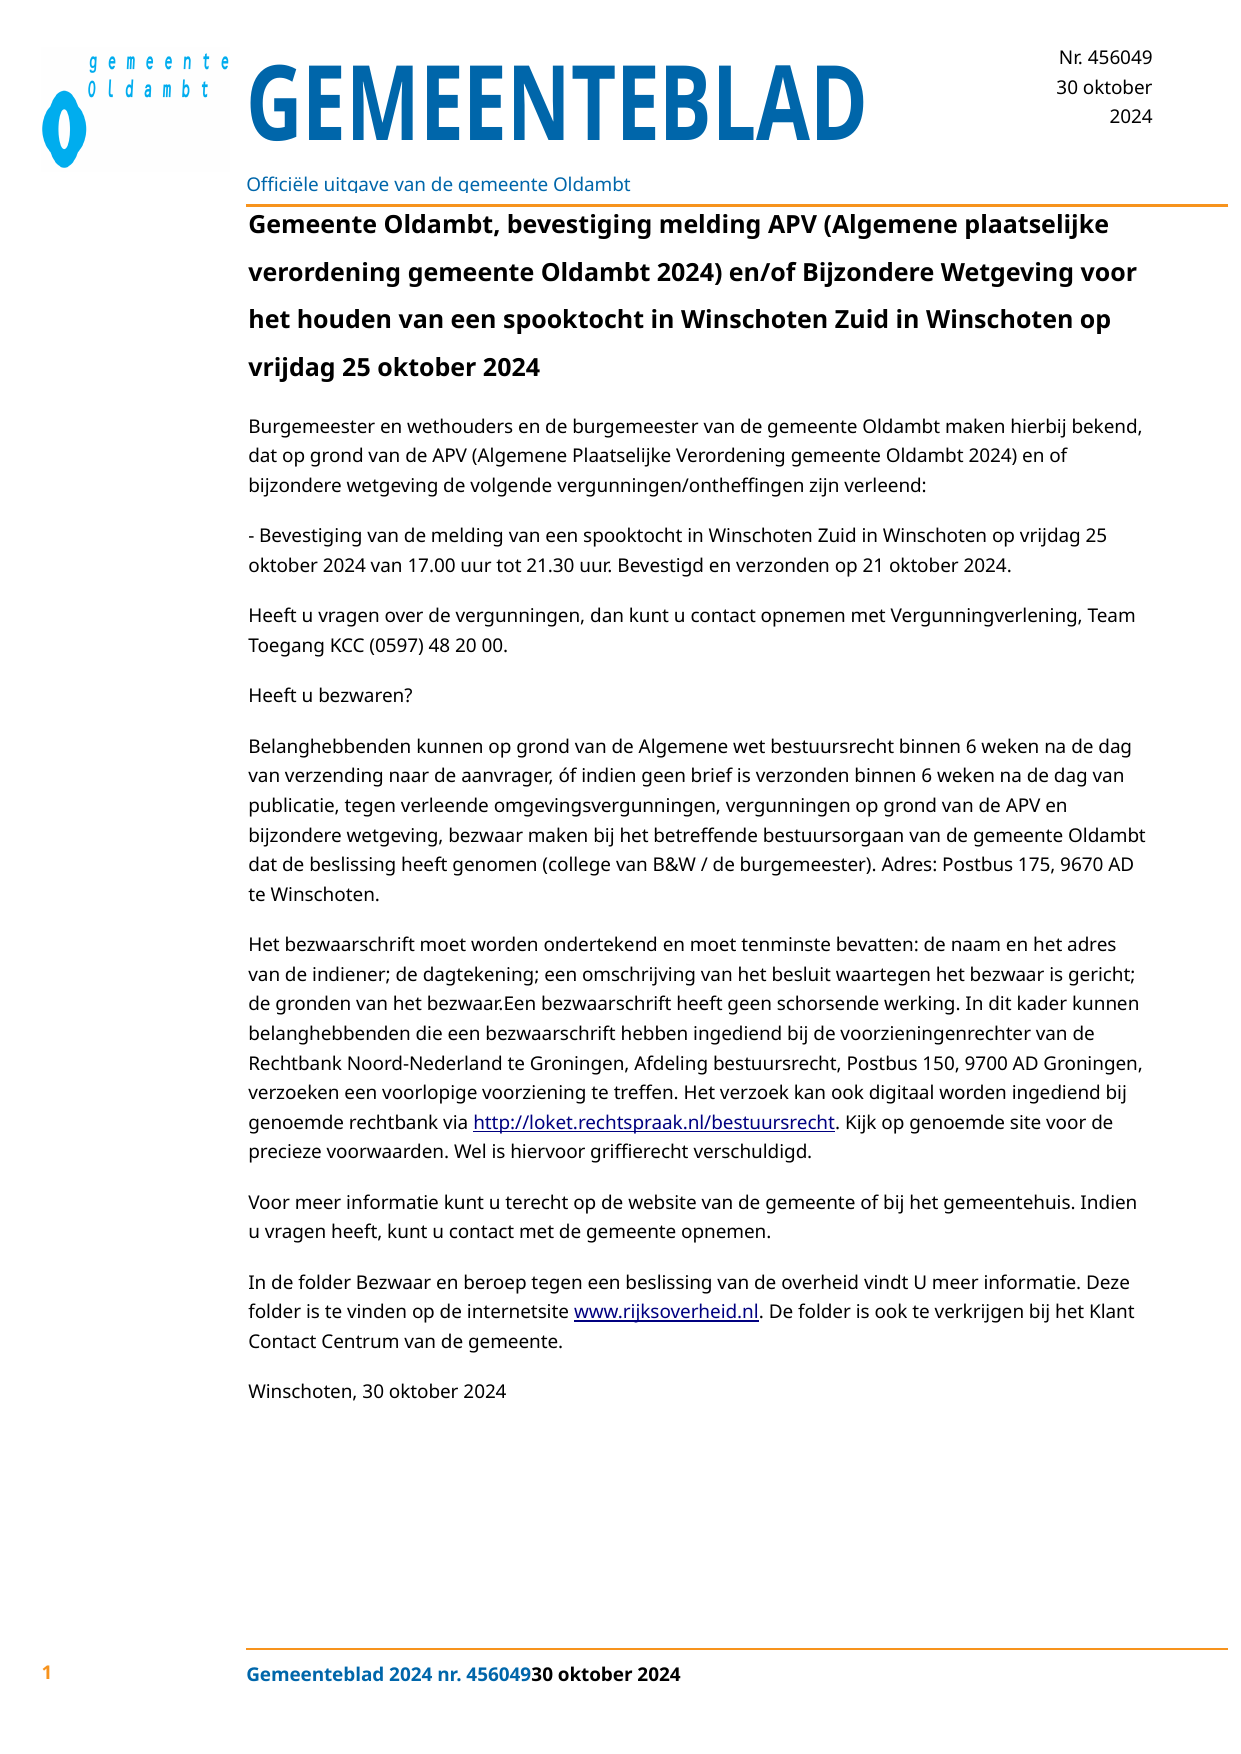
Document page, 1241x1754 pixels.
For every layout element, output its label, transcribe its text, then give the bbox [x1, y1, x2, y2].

text - Bevestiging van de melding van een spooktocht in Winschoten Zuid in Winschoten op vrijdag 25 oktober 2024 van 17.00 uur tot 21.30 uur. Bevestigd en verzonden op 21 oktober 2024. [248, 523, 1152, 578]
text Belanghebbenden kunnen op grond van de Algemene wet bestuursrecht binnen 6 weken na de dag van verzending naar de aanvrager, óf indien geen brief is verzonden binnen 6 weken na de dag van publicatie, tegen verleende omgevingsvergunningen, vergunningen op grond van de APV en bijzondere wetgeving, bezwaar maken bij het betreffende bestuursorgaan van de gemeente Oldambt dat de beslissing heeft genomen (college van B&W / de burgemeester). Adres: Postbus 175, 9670 AD te Winschoten. [248, 733, 1152, 907]
text Burgemeester en wethouders en de burgemeester van de gemeente Oldambt maken hierbij bekend, dat op grond van de APV (Algemene Plaatselijke Verordening gemeente Oldambt 2024) en of bijzondere wetgeving de volgende vergunningen/ontheffingen zijn verleend: [248, 413, 1152, 498]
text Het bezwaarschrift moet worden ondertekend en moet tenminste bevatten: de naam en het adres van de indiener; de dagtekening; een omschrijving van het besluit waartegen het bezwaar is gericht; de gronden van het bezwaar.Een bezwaarschrift heeft geen schorsende werking. In dit kader kunnen belanghebbenden die een bezwaarschrift hebben ingediend bij de voorzieningenrechter van de Rechtbank Noord-Nederland te Groningen, Afdeling bestuursrecht, Postbus 150, 9700 AD Groningen, verzoeken een voorlopige voorziening te treffen. Het verzoek kan ook digitaal worden ingediend bij genoemde rechtbank via http://loket.rechtspraak.nl/bestuursrecht. Kijk op genoemde site voor de precieze voorwaarden. Wel is hiervoor griffierecht verschuldigd. [248, 931, 1152, 1164]
text Voor meer informatie kunt u terecht op de website van de gemeente of bij het gemeentehuis. Indien u vragen heeft, kunt u contact met de gemeente opnemen. [248, 1189, 1152, 1244]
text Heeft u vragen over de vergunningen, dan kunt u contact opnemen met Vergunningverlening, Team Toegang KCC (0597) 48 20 00. [248, 603, 1152, 658]
text In de folder Bezwaar en beroep tegen een beslissing van de overheid vindt U meer informatie. Deze folder is te vinden op de internetsite www.rijksoverheid.nl. De folder is ook te verkrijgen bij het Klant Contact Centrum van de gemeente. [248, 1269, 1152, 1354]
text Heeft u bezwaren? [248, 683, 1152, 708]
picture [41, 47, 231, 172]
text Gemeente Oldambt, bevestiging melding APV (Algemene plaatselijke verordening gemeente Oldambt 2024) en/of Bijzondere Wetgeving voor het houden van een spooktocht in Winschoten Zuid in Winschoten op vrijdag 25 oktober 2024 [248, 207, 1152, 384]
text Winschoten, 30 oktober 2024 [248, 1378, 1152, 1404]
